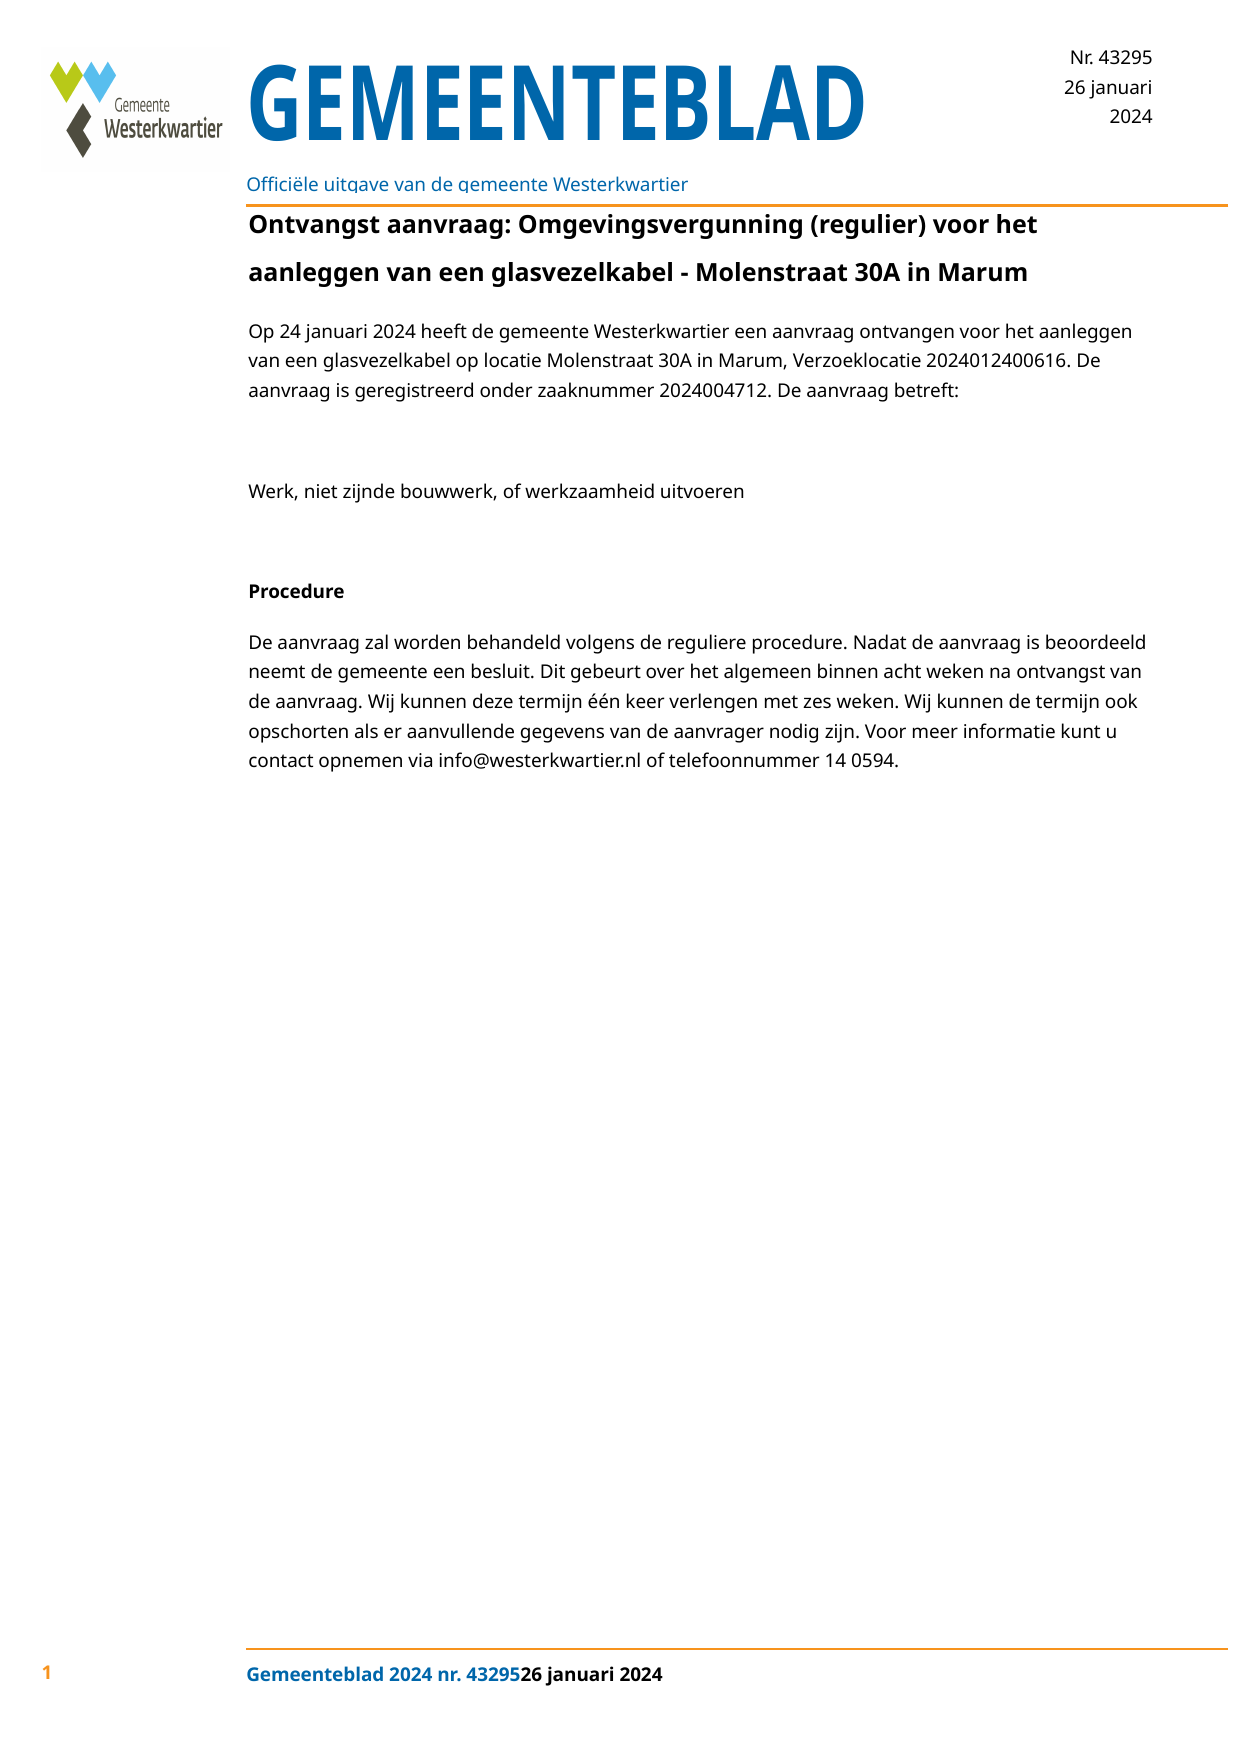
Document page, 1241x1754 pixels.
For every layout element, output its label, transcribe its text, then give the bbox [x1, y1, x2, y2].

text Op 24 januari 2024 heeft de gemeente Westerkwartier een aanvraag ontvangen voor het aanleggen van een glasvezelkabel op locatie Molenstraat 30A in Marum, Verzoeklocatie 2024012400616. De aanvraag is geregistreerd onder zaaknummer 2024004712. De aanvraag betreft: [248, 318, 1152, 403]
text De aanvraag zal worden behandeld volgens de reguliere procedure. Nadat de aanvraag is beoordeeld neemt de gemeente een besluit. Dit gebeurt over het algemeen binnen acht weken na ontvangst van de aanvraag. Wij kunnen deze termijn één keer verlengen met zes weken. Wij kunnen de termijn ook opschorten als er aanvullende gegevens van de aanvrager nodig zijn. Voor meer informatie kunt u contact opnemen via info@westerkwartier.nl of telefoonnummer 14 0594. [248, 629, 1152, 773]
text Werk, niet zijnde bouwwerk, of werkzaamheid uitvoeren [248, 478, 1152, 504]
text Procedure [248, 579, 1152, 604]
text Ontvangst aanvraag: Omgevingsvergunning (regulier) voor het aanleggen van een glasvezelkabel - Molenstraat 30A in Marum [248, 207, 1152, 288]
picture [41, 47, 231, 172]
